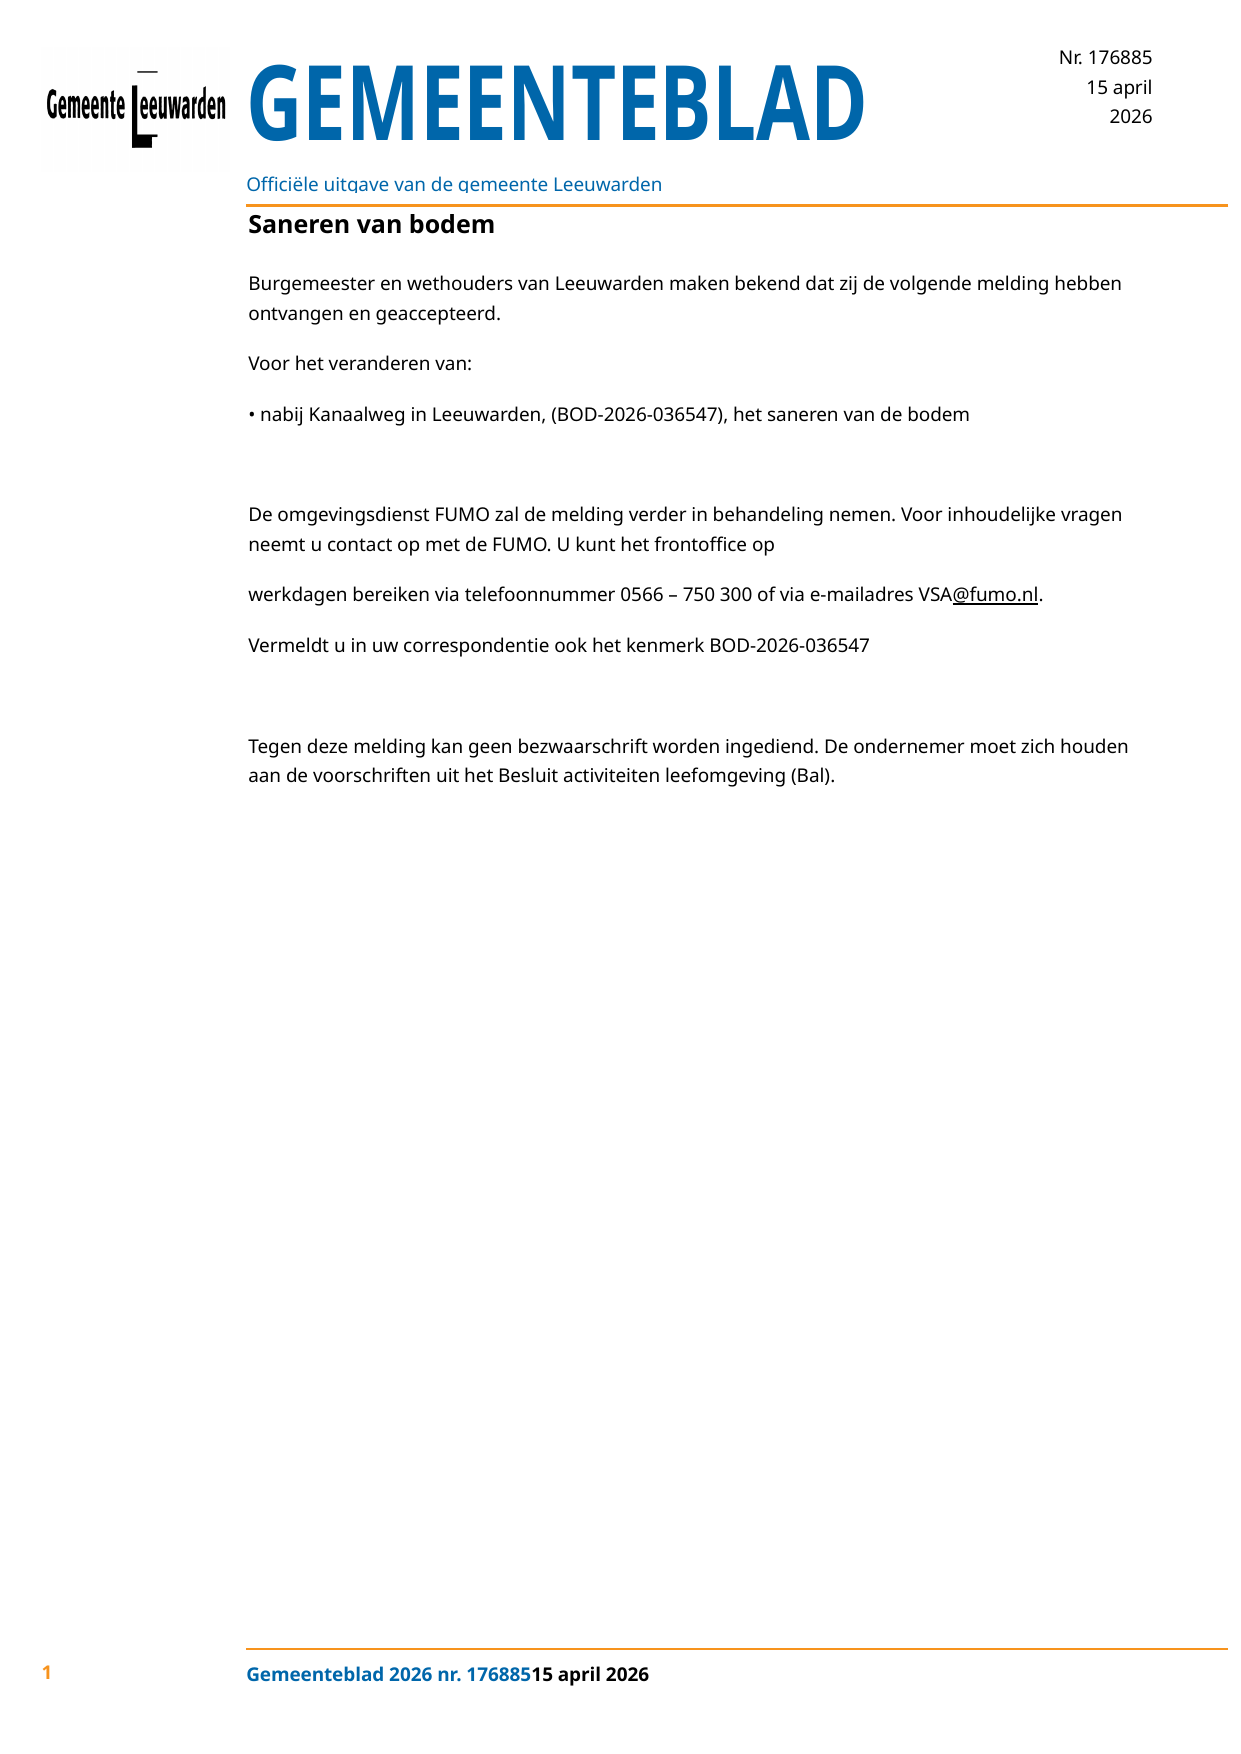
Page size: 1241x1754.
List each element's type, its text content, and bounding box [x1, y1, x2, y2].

text Voor het veranderen van: [248, 350, 1152, 376]
text Tegen deze melding kan geen bezwaarschrift worden ingediend. De ondernemer moet zich houden aan de voorschriften uit het Besluit activiteiten leefomgeving (Bal). [248, 733, 1152, 788]
text werkdagen bereiken via telefoonnummer 0566 – 750 300 of via e-mailadres VSA@fumo.nl. [248, 582, 1152, 607]
text • nabij Kanaalweg in Leeuwarden, (BOD-2026-036547), het saneren van de bodem [248, 401, 1152, 426]
picture [41, 47, 231, 172]
text De omgevingsdienst FUMO zal de melding verder in behandeling nemen. Voor inhoudelijke vragen neemt u contact op met de FUMO. U kunt het frontoffice op [248, 502, 1152, 557]
text Burgemeester en wethouders van Leeuwarden maken bekend dat zij de volgende melding hebben ontvangen en geaccepteerd. [248, 270, 1152, 326]
text Saneren van bodem [248, 207, 1152, 241]
text Vermeldt u in uw correspondentie ook het kenmerk BOD-2026-036547 [248, 632, 1152, 658]
